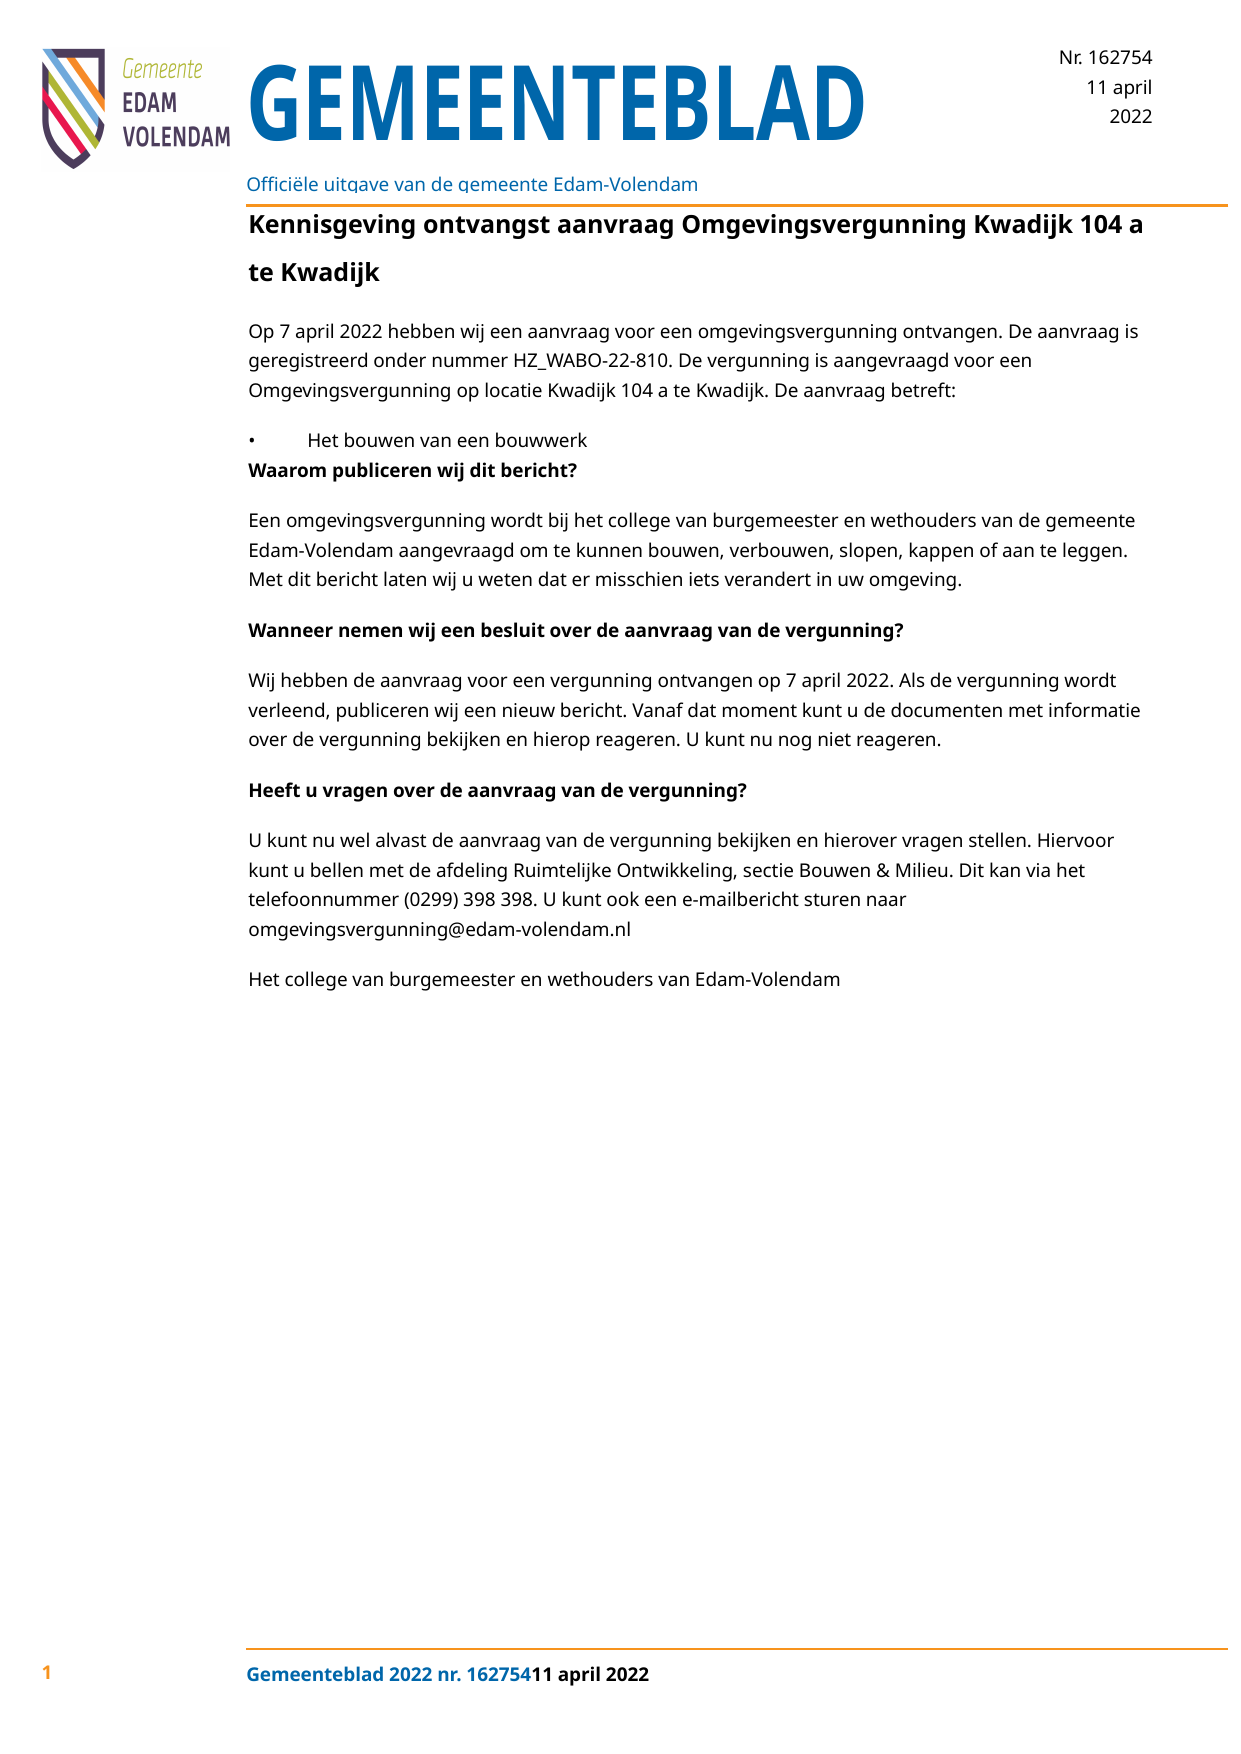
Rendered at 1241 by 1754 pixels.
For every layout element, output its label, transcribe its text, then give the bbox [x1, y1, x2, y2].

text Kennisgeving ontvangst aanvraag Omgevingsvergunning Kwadijk 104 a te Kwadijk [248, 207, 1152, 288]
text Wij hebben de aanvraag voor een vergunning ontvangen op 7 april 2022. Als de vergunning wordt verleend, publiceren wij een nieuw bericht. Vanaf dat moment kunt u de documenten met informatie over de vergunning bekijken en hierop reageren. U kunt nu nog niet reageren. [248, 667, 1152, 752]
text Heeft u vragen over de aanvraag van de vergunning? [248, 777, 1152, 803]
text Een omgevingsvergunning wordt bij het college van burgemeester en wethouders van de gemeente Edam-Volendam aangevraagd om te kunnen bouwen, verbouwen, slopen, kappen of aan te leggen. Met dit bericht laten wij u weten dat er misschien iets verandert in uw omgeving. [248, 507, 1152, 592]
text U kunt nu wel alvast de aanvraag van de vergunning bekijken en hierover vragen stellen. Hiervoor kunt u bellen met de afdeling Ruimtelijke Ontwikkeling, sectie Bouwen & Milieu. Dit kan via het telefoonnummer (0299) 398 398. U kunt ook een e-mailbericht sturen naar omgevingsvergunning@edam-volendam.nl [248, 827, 1152, 942]
picture [41, 47, 231, 172]
text Het college van burgemeester en wethouders van Edam-Volendam [248, 967, 1152, 992]
list Het bouwen van een bouwwerk [248, 427, 1152, 453]
text Wanneer nemen wij een besluit over de aanvraag van de vergunning? [248, 617, 1152, 643]
text Op 7 april 2022 hebben wij een aanvraag voor een omgevingsvergunning ontvangen. De aanvraag is geregistreerd onder nummer HZ_WABO-22-810. De vergunning is aangevraagd voor een Omgevingsvergunning op locatie Kwadijk 104 a te Kwadijk. De aanvraag betreft: [248, 318, 1152, 403]
text Waarom publiceren wij dit bericht? [248, 457, 1152, 483]
